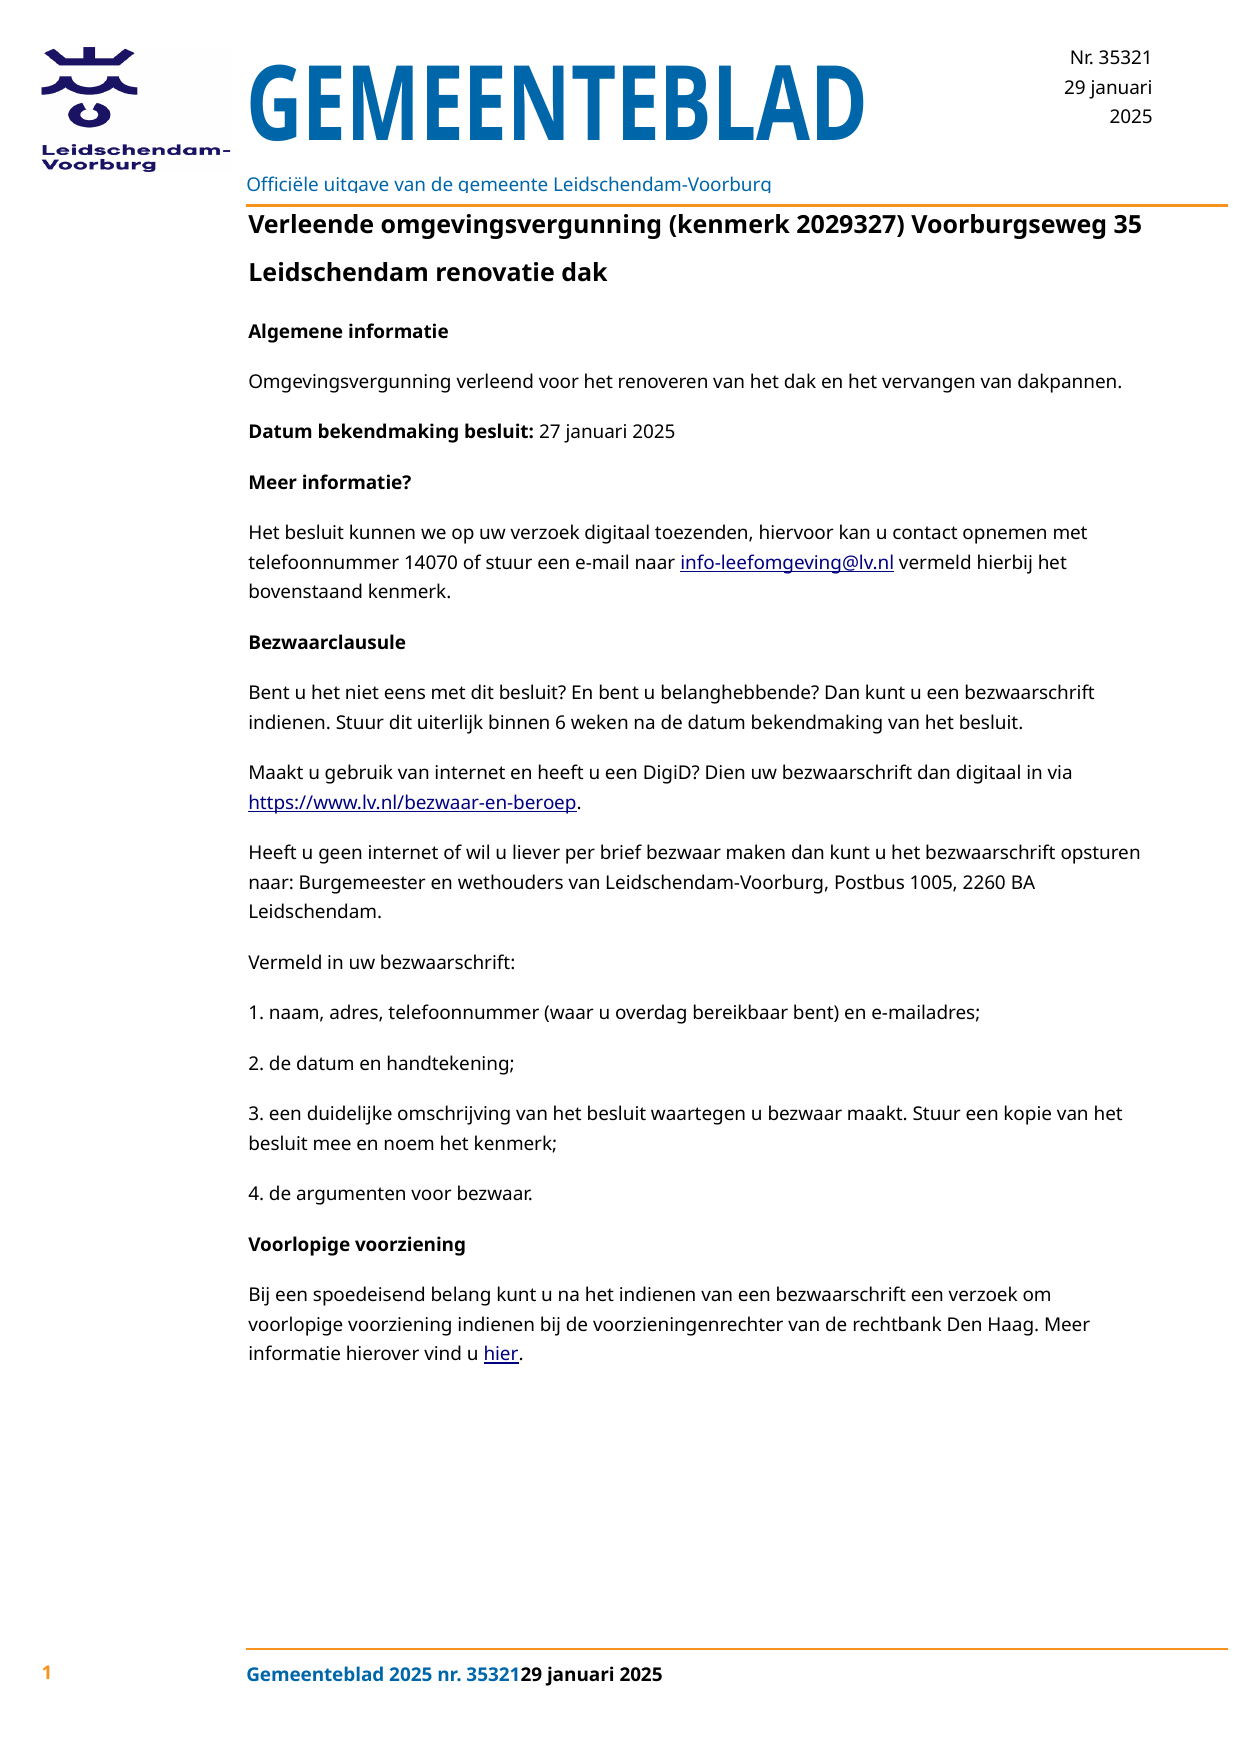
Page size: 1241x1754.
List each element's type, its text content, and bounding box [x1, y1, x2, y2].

text Algemene informatie [248, 318, 1152, 344]
text Bij een spoedeisend belang kunt u na het indienen van een bezwaarschrift een verzoek om voorlopige voorziening indienen bij de voorzieningenrechter van de rechtbank Den Haag. Meer informatie hierover vind u hier. [248, 1281, 1152, 1366]
text Meer informatie? [248, 469, 1152, 495]
text Omgevingsvergunning verleend voor het renoveren van het dak en het vervangen van dakpannen. [248, 368, 1152, 394]
text Bezwaarclausule [248, 629, 1152, 655]
text Verleende omgevingsvergunning (kenmerk 2029327) Voorburgseweg 35 Leidschendam renovatie dak [248, 207, 1152, 288]
text Datum bekendmaking besluit: 27 januari 2025 [248, 419, 1152, 444]
picture [41, 47, 231, 172]
text 1. naam, adres, telefoonnummer (waar u overdag bereikbaar bent) en e-mailadres; [248, 999, 1152, 1025]
text 4. de argumenten voor bezwaar. [248, 1180, 1152, 1206]
text Vermeld in uw bezwaarschrift: [248, 949, 1152, 975]
text Het besluit kunnen we op uw verzoek digitaal toezenden, hiervoor kan u contact opnemen met telefoonnummer 14070 of stuur een e-mail naar info-leefomgeving@lv.nl vermeld hierbij het bovenstaand kenmerk. [248, 519, 1152, 604]
text Voorlopige voorziening [248, 1231, 1152, 1257]
text Maakt u gebruik van internet en heeft u een DigiD? Dien uw bezwaarschrift dan digitaal in via https://www.lv.nl/bezwaar-en-beroep. [248, 759, 1152, 815]
text 3. een duidelijke omschrijving van het besluit waartegen u bezwaar maakt. Stuur een kopie van het besluit mee en noem het kenmerk; [248, 1100, 1152, 1156]
text Heeft u geen internet of wil u liever per brief bezwaar maken dan kunt u het bezwaarschrift opsturen naar: Burgemeester en wethouders van Leidschendam-Voorburg, Postbus 1005, 2260 BA Leidschendam. [248, 839, 1152, 924]
text Bent u het niet eens met dit besluit? En bent u belanghebbende? Dan kunt u een bezwaarschrift indienen. Stuur dit uiterlijk binnen 6 weken na de datum bekendmaking van het besluit. [248, 679, 1152, 735]
text 2. de datum en handtekening; [248, 1050, 1152, 1076]
